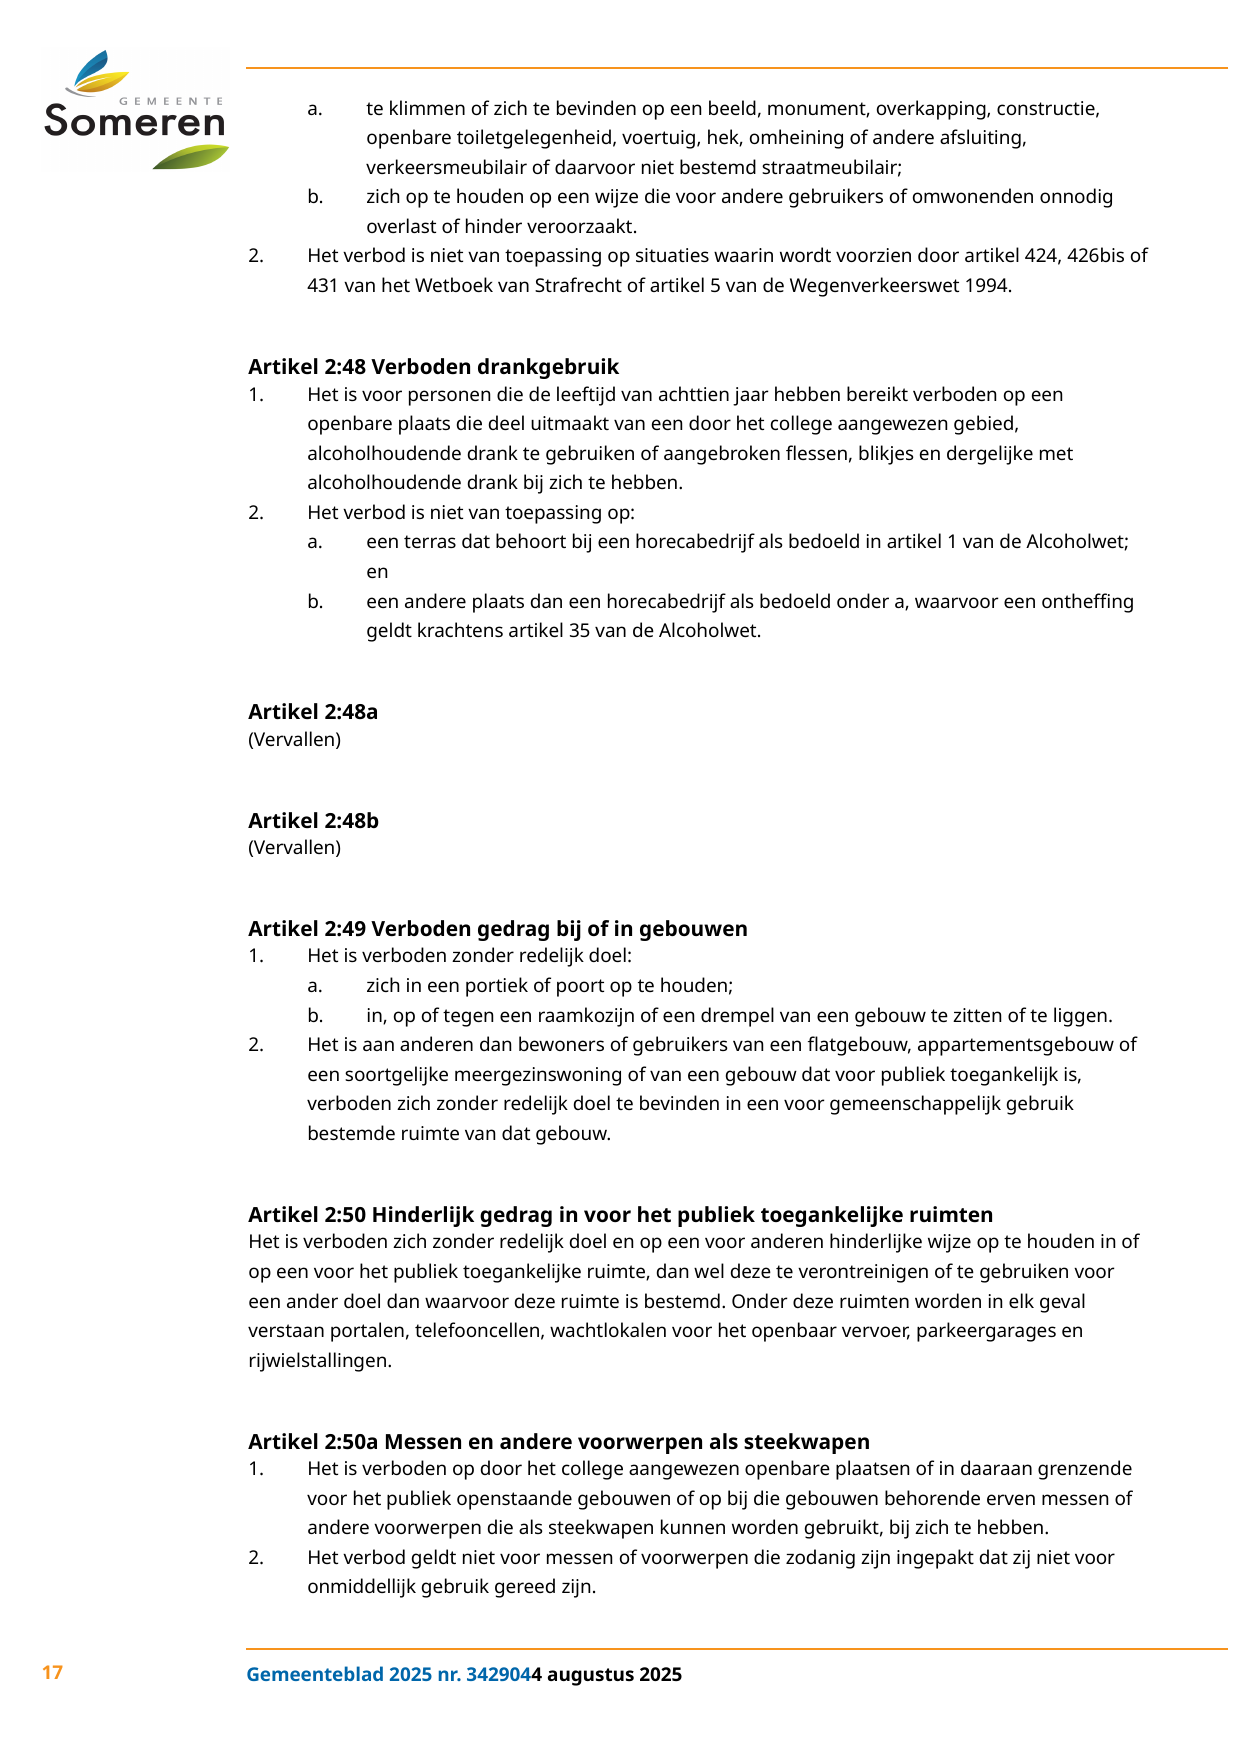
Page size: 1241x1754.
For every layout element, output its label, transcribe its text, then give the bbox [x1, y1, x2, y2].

list een terras dat behoort bij een horecabedrijf als bedoeld in artikel 1 van de Alcoholwet; en [307, 529, 1152, 584]
text Artikel 2:48b [248, 806, 1152, 834]
text Artikel 2:48a [248, 697, 1152, 726]
list Het is voor personen die de leeftijd van achttien jaar hebben bereikt verboden op een openbare plaats die deel uitmaakt van een door het college aangewezen gebied, alcoholhoudende drank te gebruiken of aangebroken flessen, blikjes en dergelijke met alcoholhoudende drank bij zich te hebben. [248, 381, 1152, 495]
text Het is verboden zich zonder redelijk doel en op een voor anderen hinderlijke wijze op te houden in of op een voor het publiek toegankelijke ruimte, dan wel deze te verontreinigen of te gebruiken voor een ander doel dan waarvoor deze ruimte is bestemd. Onder deze ruimten worden in elk geval verstaan portalen, telefooncellen, wachtlokalen voor het openbaar vervoer, parkeergarages en rijwielstallingen. [248, 1229, 1152, 1373]
list Het is aan anderen dan bewoners of gebruikers van een flatgebouw, appartementsgebouw of een soortgelijke meergezinswoning of van een gebouw dat voor publiek toegankelijk is, verboden zich zonder redelijk doel te bevinden in een voor gemeenschappelijk gebruik bestemde ruimte van dat gebouw. [248, 1031, 1152, 1146]
text Artikel 2:50 Hinderlijk gedrag in voor het publiek toegankelijke ruimten [248, 1200, 1152, 1229]
text Artikel 2:50a Messen en andere voorwerpen als steekwapen [248, 1427, 1152, 1455]
picture [41, 47, 231, 172]
list Het verbod is niet van toepassing op situaties waarin wordt voorzien door artikel 424, 426bis of 431 van het Wetboek van Strafrecht of artikel 5 van de Wegenverkeerswet 1994. [248, 243, 1152, 298]
text (Vervallen) [248, 834, 1152, 860]
list Het verbod geldt niet voor messen of voorwerpen die zodanig zijn ingepakt dat zij niet voor onmiddellijk gebruik gereed zijn. [248, 1544, 1152, 1599]
list in, op of tegen een raamkozijn of een drempel van een gebouw te zitten of te liggen. [307, 1002, 1152, 1028]
list Het is verboden op door het college aangewezen openbare plaatsen of in daaraan grenzende voor het publiek openstaande gebouwen of op bij die gebouwen behorende erven messen of andere voorwerpen die als steekwapen kunnen worden gebruikt, bij zich te hebben. [248, 1455, 1152, 1540]
list Het is verboden zonder redelijk doel: [248, 943, 1152, 968]
text Artikel 2:49 Verboden gedrag bij of in gebouwen [248, 914, 1152, 943]
text Artikel 2:48 Verboden drankgebruik [248, 352, 1152, 381]
list zich op te houden op een wijze die voor andere gebruikers of omwonenden onnodig overlast of hinder veroorzaakt. [307, 183, 1152, 239]
list te klimmen of zich te bevinden op een beeld, monument, overkapping, constructie, openbare toiletgelegenheid, voertuig, hek, omheining of andere afsluiting, verkeersmeubilair of daarvoor niet bestemd straatmeubilair; [307, 95, 1152, 180]
list een andere plaats dan een horecabedrijf als bedoeld onder a, waarvoor een ontheffing geldt krachtens artikel 35 van de Alcoholwet. [307, 588, 1152, 643]
text (Vervallen) [248, 726, 1152, 752]
list Het verbod is niet van toepassing op: [248, 499, 1152, 525]
list zich in een portiek of poort op te houden; [307, 972, 1152, 998]
